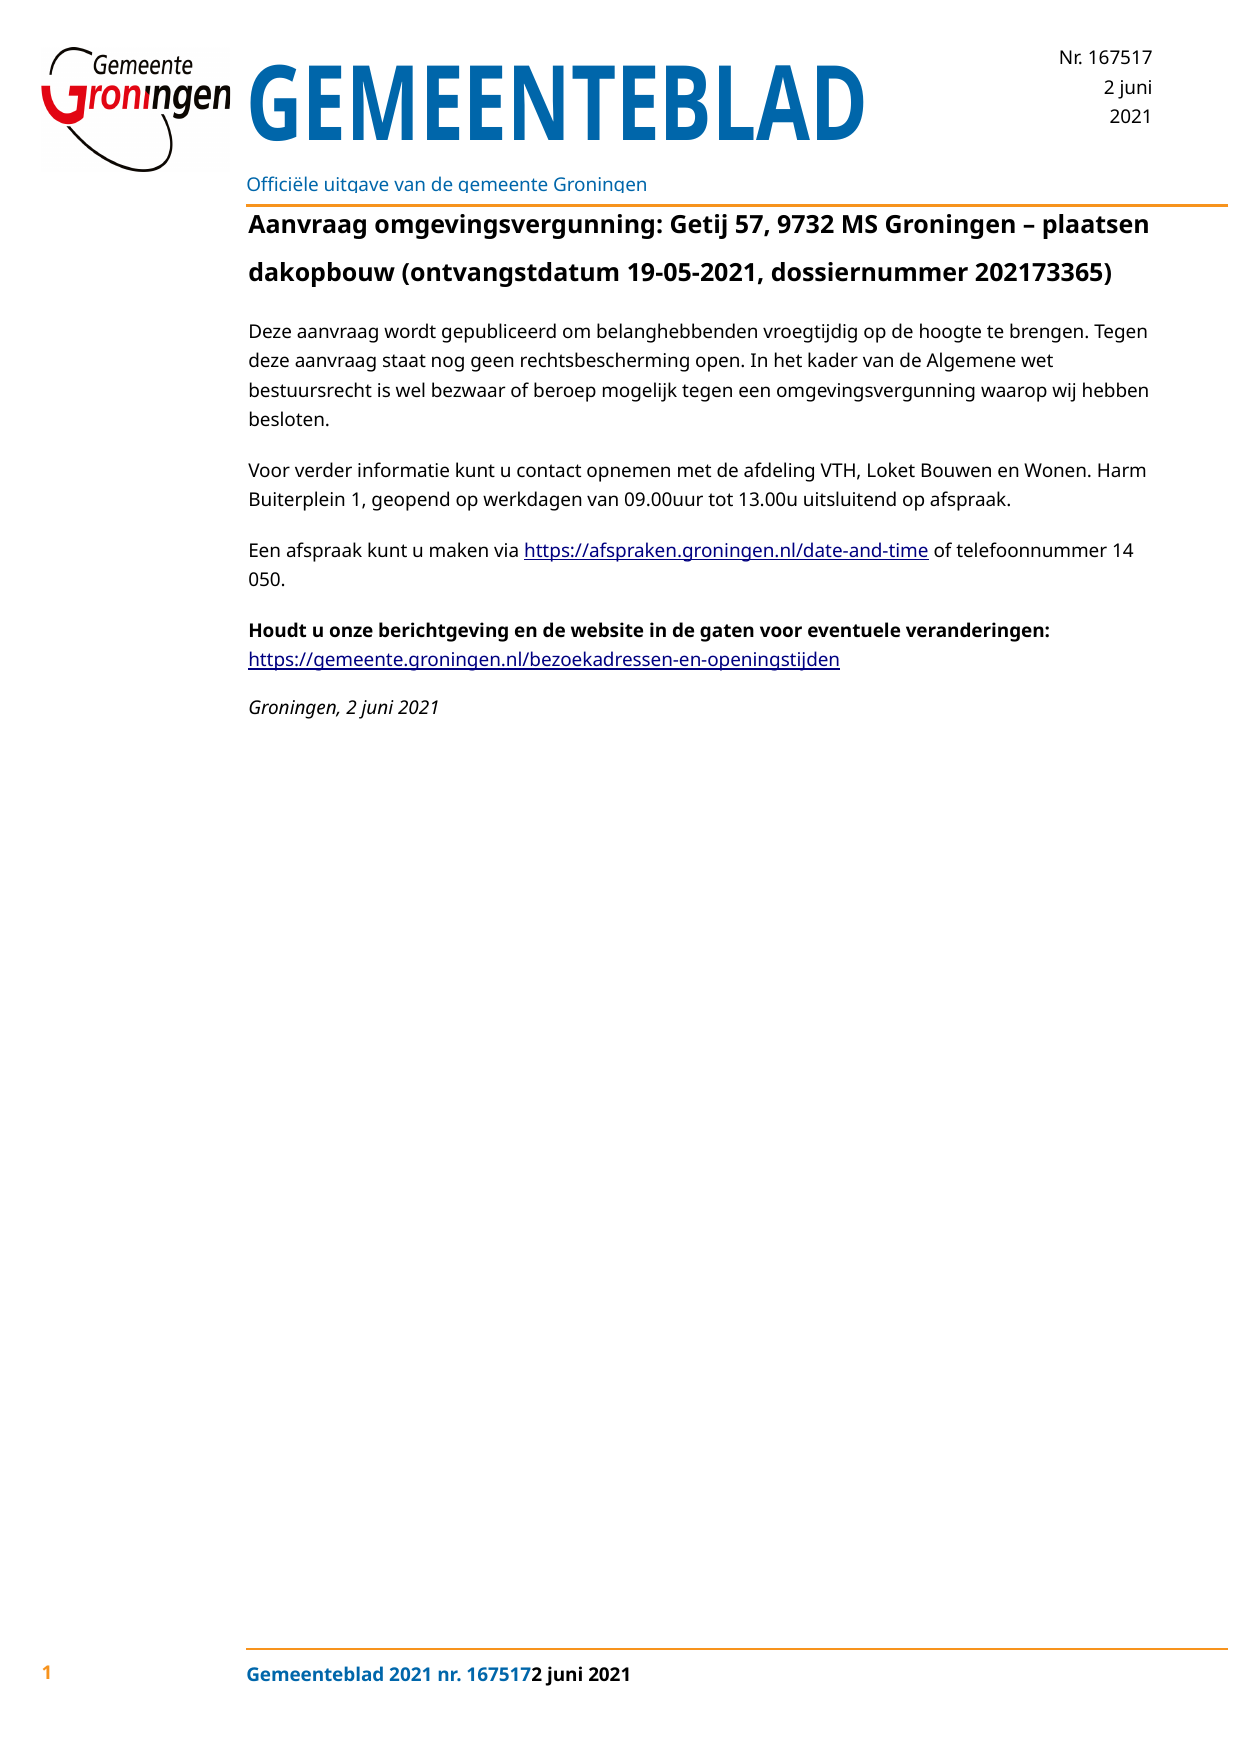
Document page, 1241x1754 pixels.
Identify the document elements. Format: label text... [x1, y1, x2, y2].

text Deze aanvraag wordt gepubliceerd om belanghebbenden vroegtijdig op de hoogte te brengen. Tegen deze aanvraag staat nog geen rechtsbescherming open. In het kader van de Algemene wet bestuursrecht is wel bezwaar of beroep mogelijk tegen een omgevingsvergunning waarop wij hebben besloten. [248, 318, 1152, 432]
text Houdt u onze berichtgeving en de website in de gaten voor eventuele veranderingen: https://gemeente.groningen.nl/bezoekadressen-en-openingstijden [248, 617, 1152, 672]
text Voor verder informatie kunt u contact opnemen met de afdeling VTH, Loket Bouwen en Wonen. Harm Buiterplein 1, geopend op werkdagen van 09.00uur tot 13.00u uitsluitend op afspraak. [248, 457, 1152, 512]
text Aanvraag omgevingsvergunning: Getij 57, 9732 MS Groningen – plaatsen dakopbouw (ontvangstdatum 19-05-2021, dossiernummer 202173365) [248, 207, 1152, 288]
text Groningen, 2 juni 2021 [248, 694, 1152, 720]
text Een afspraak kunt u maken via https://afspraken.groningen.nl/date-and-time of telefoonnummer 14 050. [248, 537, 1152, 592]
picture [41, 47, 231, 172]
